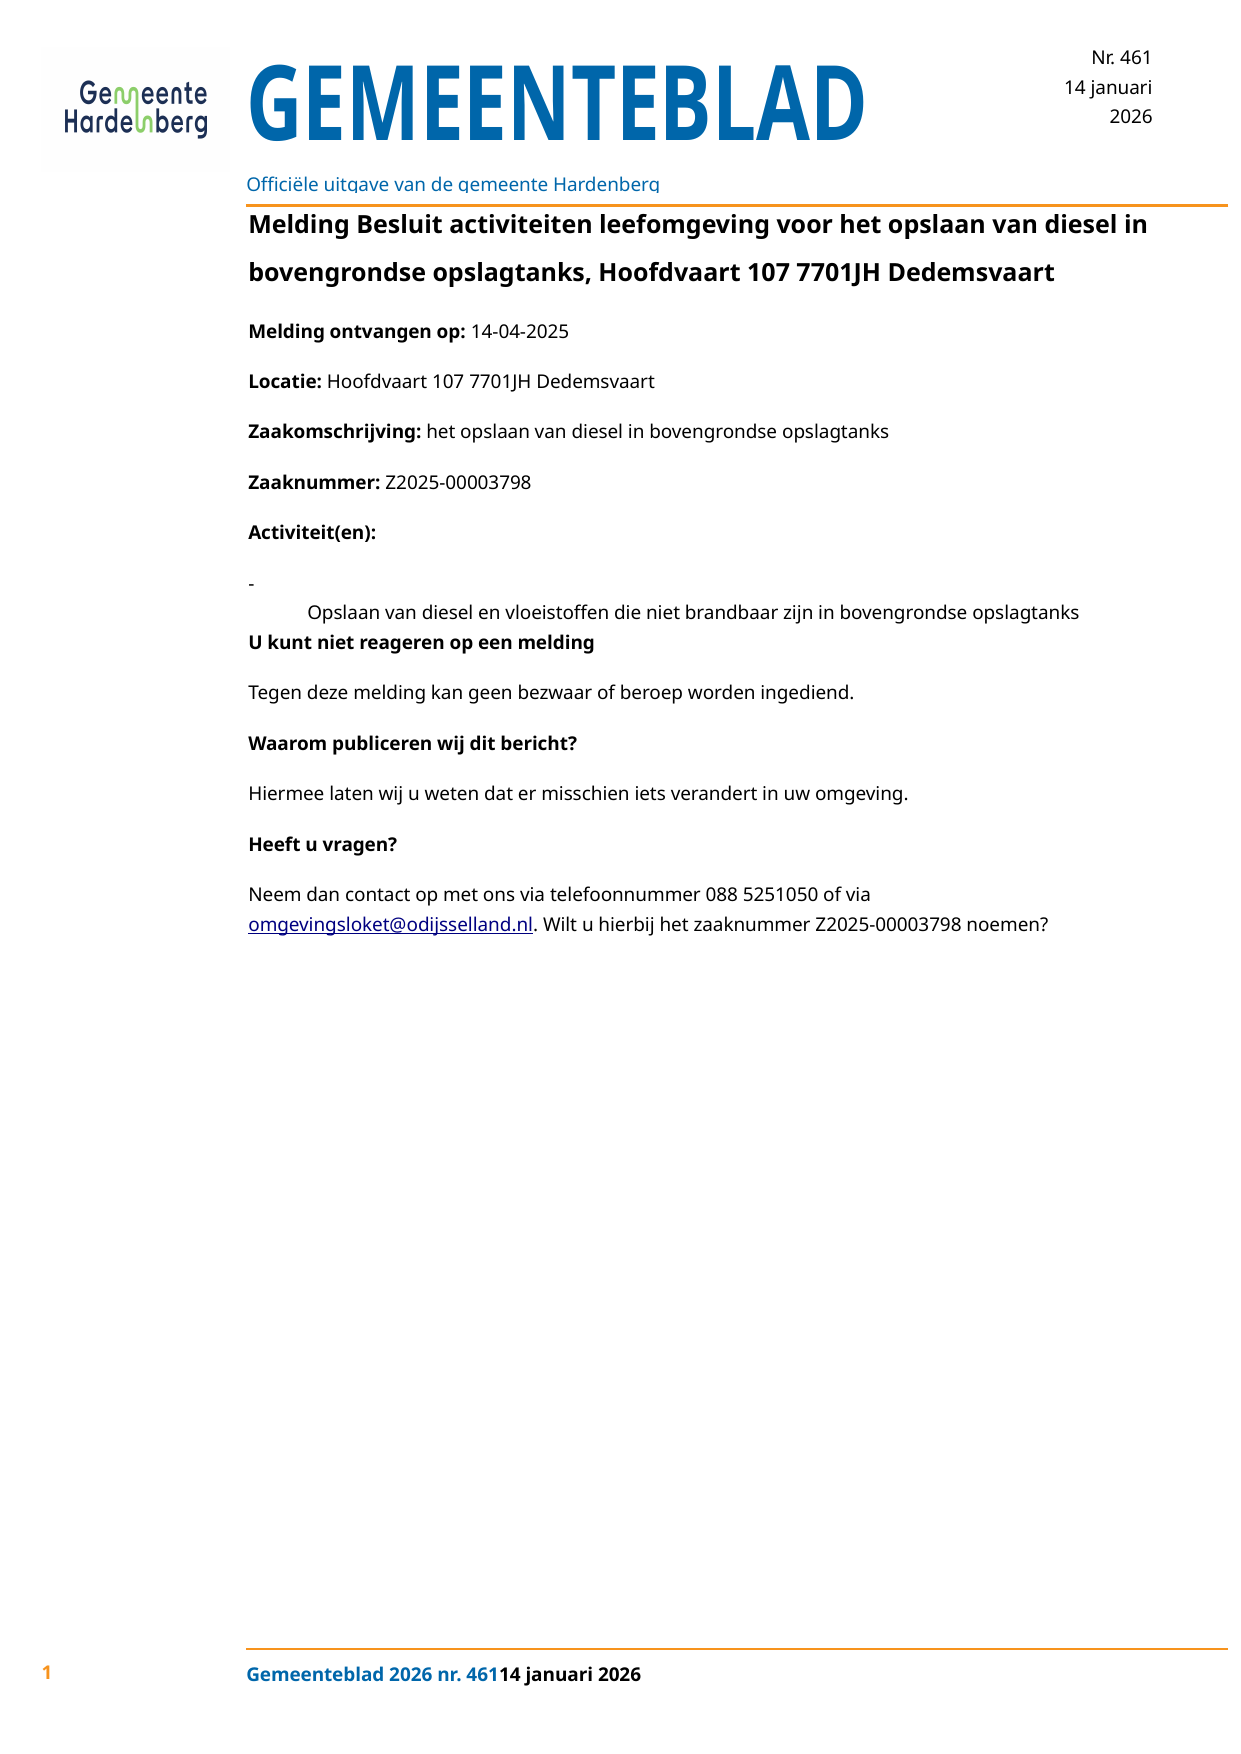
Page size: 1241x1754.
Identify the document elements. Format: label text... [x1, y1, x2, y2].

text Zaaknummer: Z2025-00003798 [248, 469, 1152, 495]
text Melding Besluit activiteiten leefomgeving voor het opslaan van diesel in bovengrondse opslagtanks, Hoofdvaart 107 7701JH Dedemsvaart [248, 207, 1152, 288]
text Neem dan contact op met ons via telefoonnummer 088 5251050 of via omgevingsloket@odijsselland.nl. Wilt u hierbij het zaaknummer Z2025-00003798 noemen? [248, 881, 1152, 937]
text Waarom publiceren wij dit bericht? [248, 730, 1152, 756]
text Activiteit(en): [248, 519, 1152, 545]
text Zaakomschrijving: het opslaan van diesel in bovengrondse opslagtanks [248, 419, 1152, 444]
text Melding ontvangen op: 14-04-2025 [248, 318, 1152, 344]
text U kunt niet reageren op een melding [248, 629, 1152, 655]
text Locatie: Hoofdvaart 107 7701JH Dedemsvaart [248, 368, 1152, 394]
picture [41, 47, 231, 172]
text Heeft u vragen? [248, 831, 1152, 857]
list Opslaan van diesel en vloeistoffen die niet brandbaar zijn in bovengrondse opslagtanks [248, 599, 1152, 625]
text Hiermee laten wij u weten dat er misschien iets verandert in uw omgeving. [248, 780, 1152, 806]
text Tegen deze melding kan geen bezwaar of beroep worden ingediend. [248, 679, 1152, 705]
